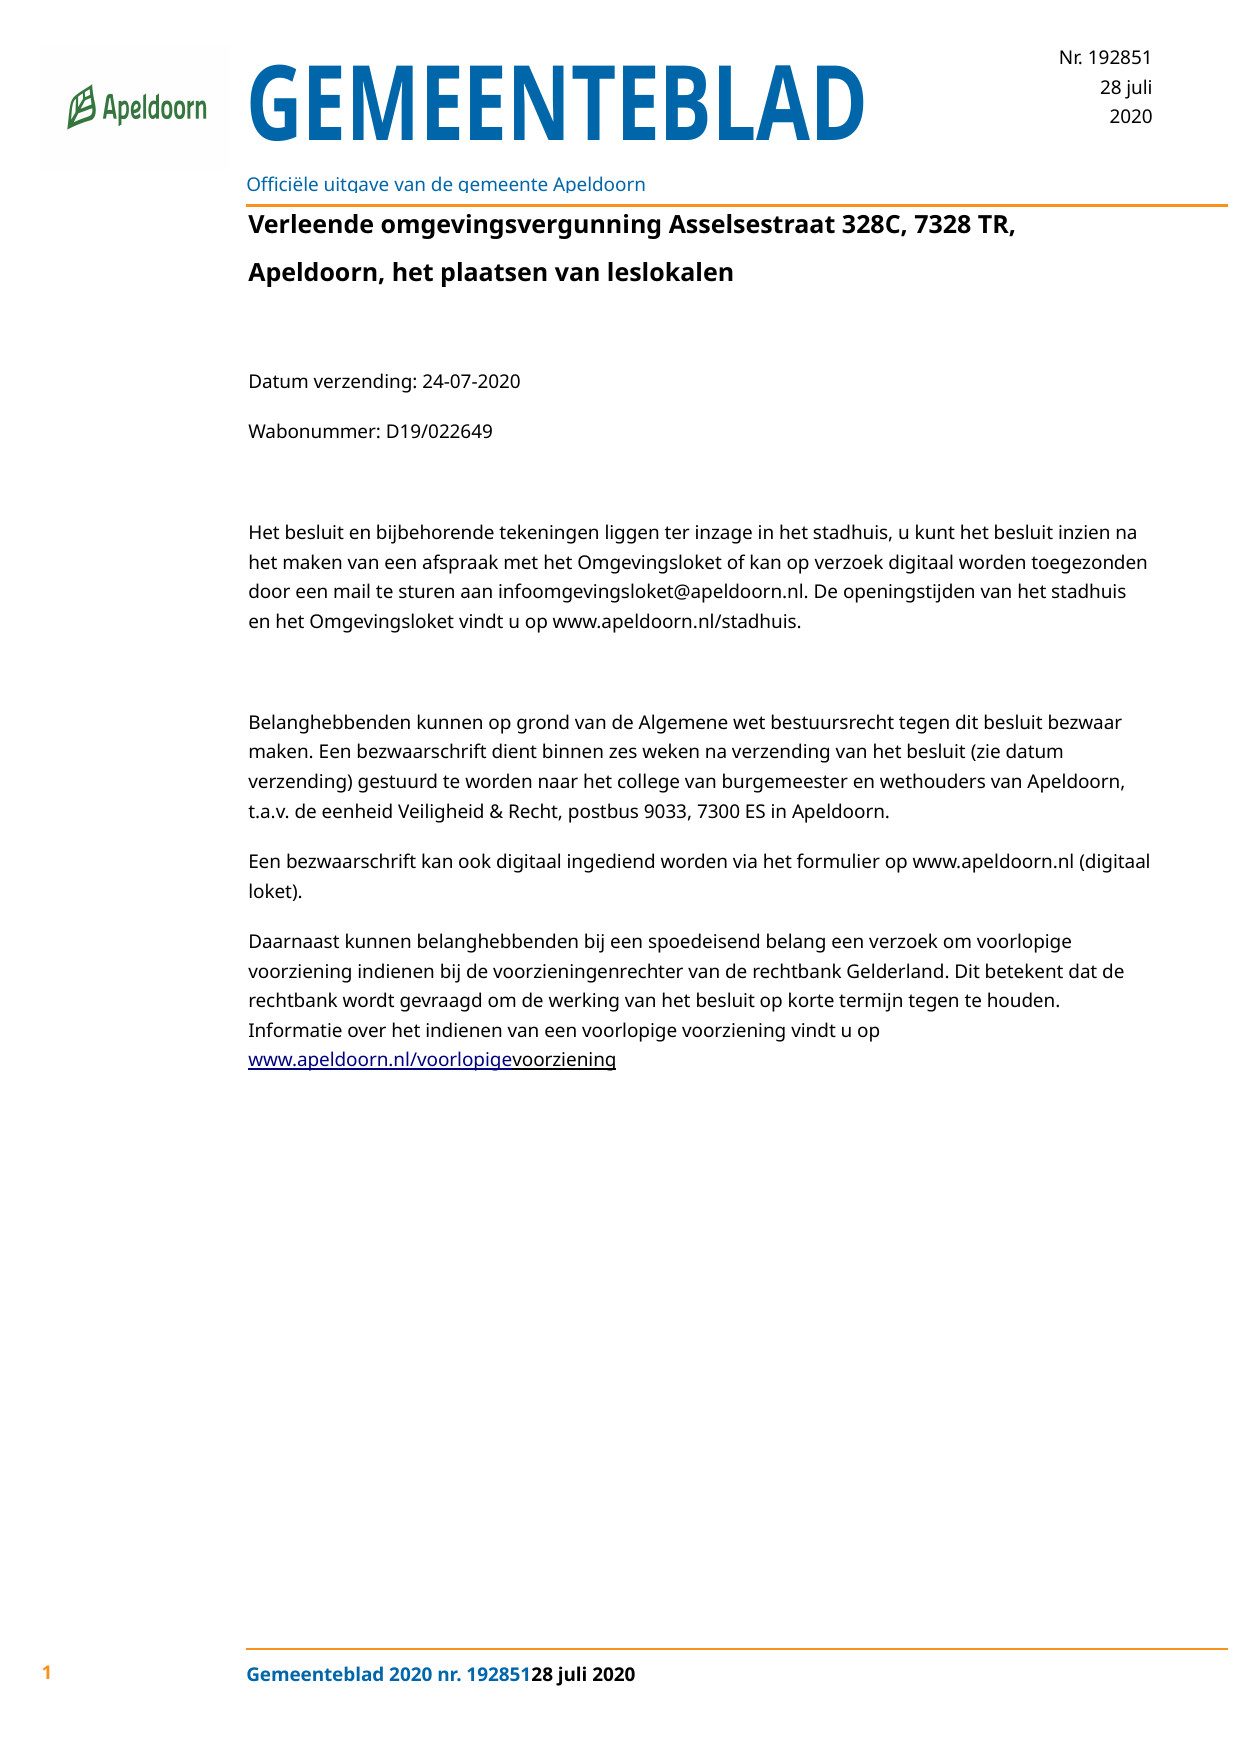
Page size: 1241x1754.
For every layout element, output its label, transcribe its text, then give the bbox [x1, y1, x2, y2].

picture [41, 47, 231, 172]
text Het besluit en bijbehorende tekeningen liggen ter inzage in het stadhuis, u kunt het besluit inzien na het maken van een afspraak met het Omgevingsloket of kan op verzoek digitaal worden toegezonden door een mail te sturen aan infoomgevingsloket@apeldoorn.nl. De openingstijden van het stadhuis en het Omgevingsloket vindt u op www.apeldoorn.nl/stadhuis. [248, 519, 1152, 634]
text Verleende omgevingsvergunning Asselsestraat 328C, 7328 TR, Apeldoorn, het plaatsen van leslokalen [248, 207, 1152, 288]
text Belanghebbenden kunnen op grond van de Algemene wet bestuursrecht tegen dit besluit bezwaar maken. Een bezwaarschrift dient binnen zes weken na verzending van het besluit (zie datum verzending) gestuurd te worden naar het college van burgemeester en wethouders van Apeldoorn, t.a.v. de eenheid Veiligheid & Recht, postbus 9033, 7300 ES in Apeldoorn. [248, 709, 1152, 824]
text Een bezwaarschrift kan ook digitaal ingediend worden via het formulier op www.apeldoorn.nl (digitaal loket). [248, 848, 1152, 904]
text Daarnaast kunnen belanghebbenden bij een spoedeisend belang een verzoek om voorlopige voorziening indienen bij de voorzieningenrechter van de rechtbank Gelderland. Dit betekent dat de rechtbank wordt gevraagd om de werking van het besluit op korte termijn tegen te houden. Informatie over het indienen van een voorlopige voorziening vindt u op www.apeldoorn.nl/voorlopigevoorziening [248, 928, 1152, 1072]
text Datum verzending: 24-07-2020 [248, 368, 1152, 394]
text Wabonummer: D19/022649 [248, 419, 1152, 444]
